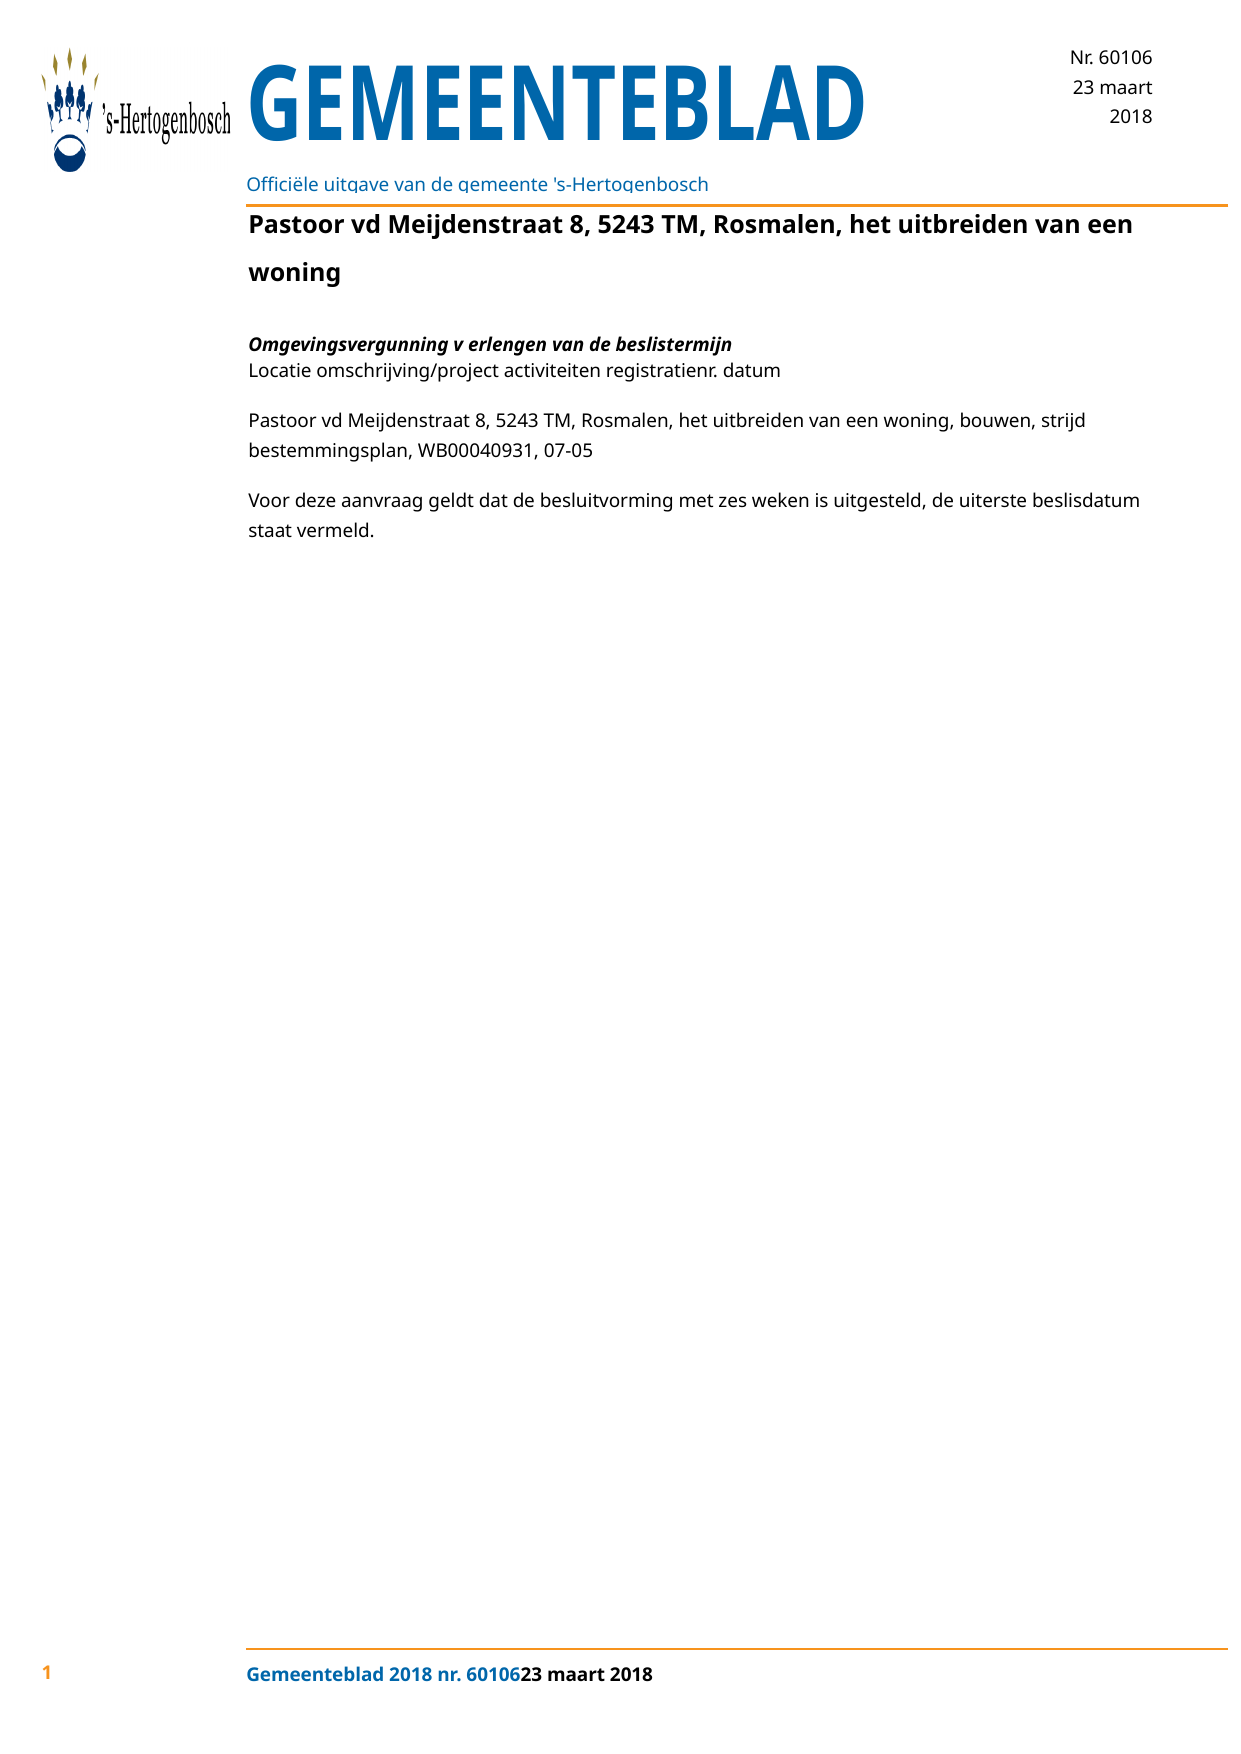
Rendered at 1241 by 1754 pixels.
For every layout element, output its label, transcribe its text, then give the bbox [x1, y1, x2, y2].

picture [41, 47, 231, 172]
text Voor deze aanvraag geldt dat de besluitvorming met zes weken is uitgesteld, de uiterste beslisdatum staat vermeld. [248, 488, 1152, 543]
text Omgevingsvergunning v erlengen van de beslistermijn [248, 331, 1152, 357]
text Locatie omschrijving/project activiteiten registratienr. datum [248, 357, 1152, 383]
text Pastoor vd Meijdenstraat 8, 5243 TM, Rosmalen, het uitbreiden van een woning [248, 207, 1152, 288]
text Pastoor vd Meijdenstraat 8, 5243 TM, Rosmalen, het uitbreiden van een woning, bouwen, strijd bestemmingsplan, WB00040931, 07-05 [248, 408, 1152, 463]
